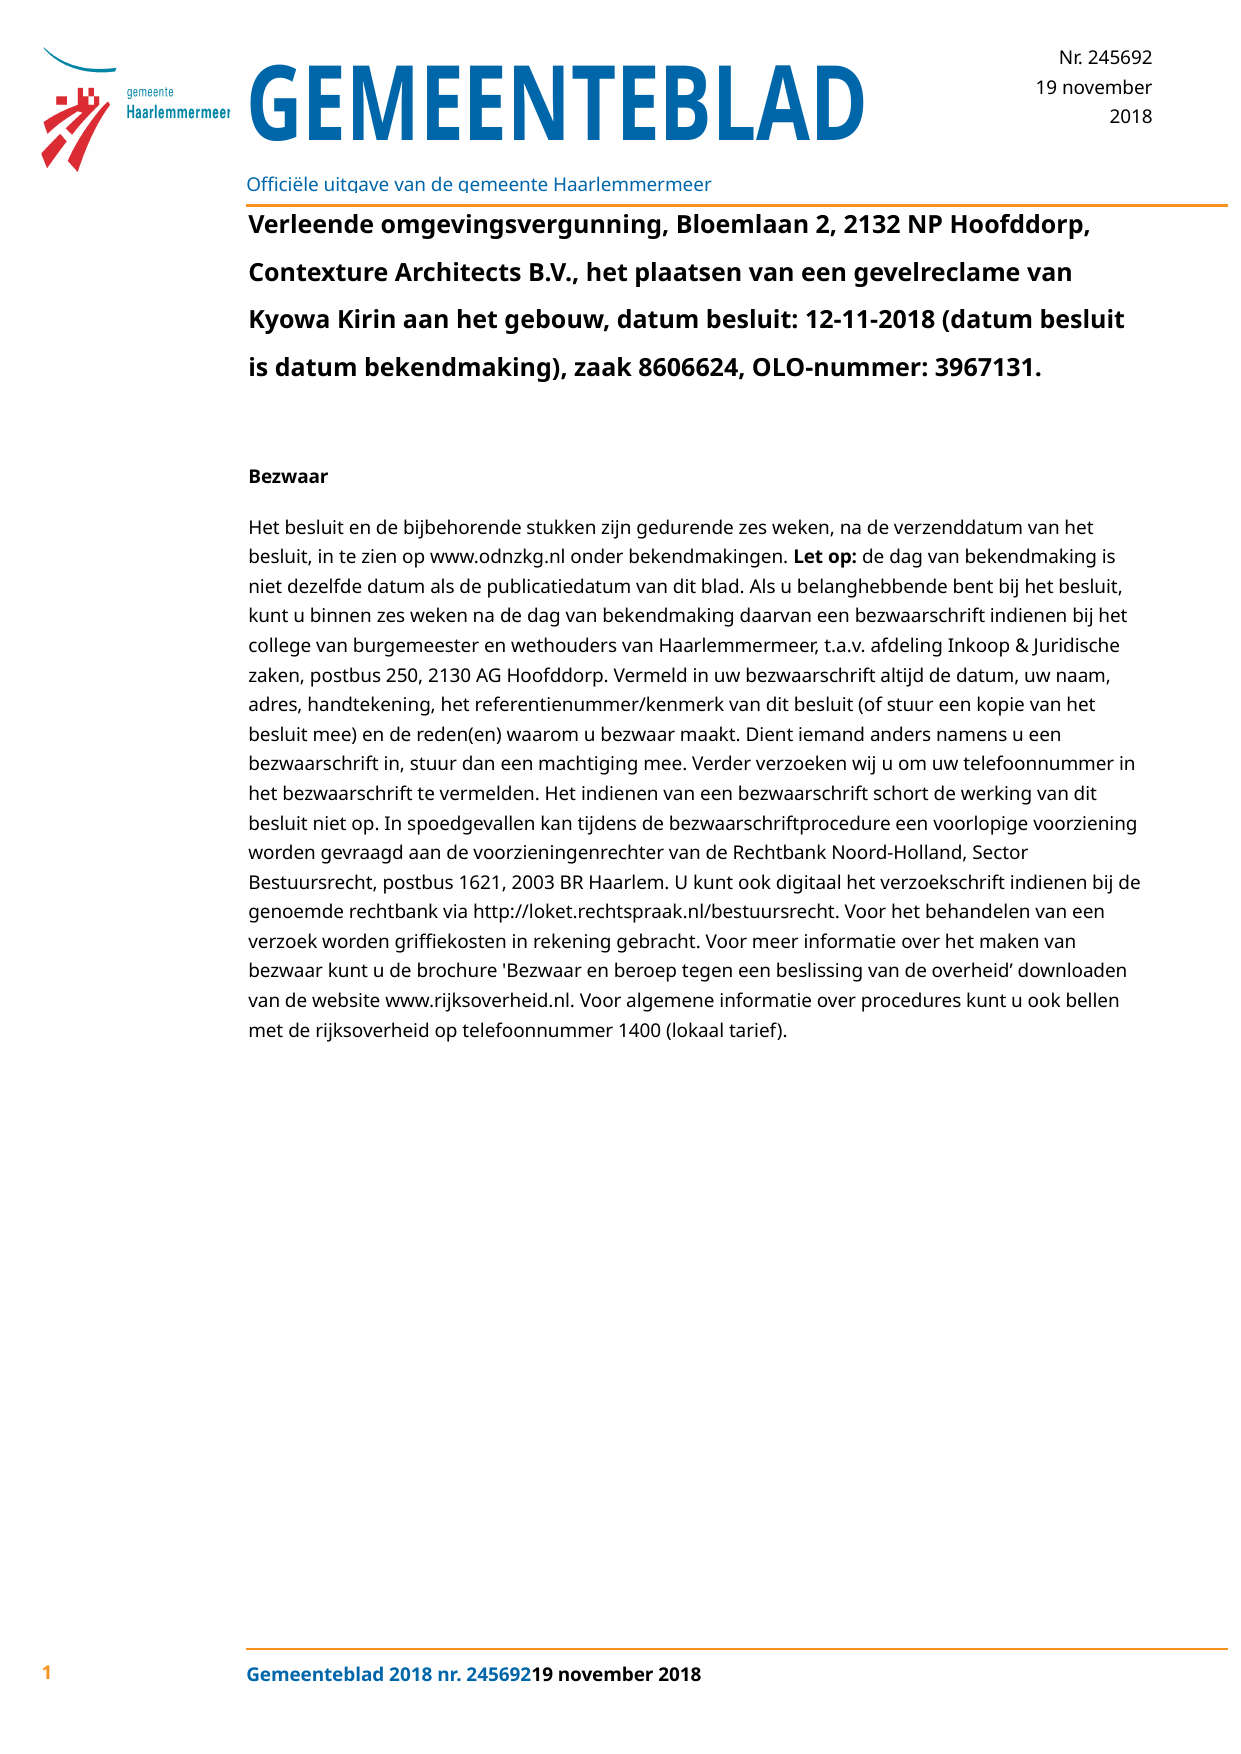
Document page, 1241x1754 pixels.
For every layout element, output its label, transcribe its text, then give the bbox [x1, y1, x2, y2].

text Bezwaar [248, 463, 1152, 489]
picture [41, 47, 231, 172]
text Het besluit en de bijbehorende stukken zijn gedurende zes weken, na de verzenddatum van het besluit, in te zien op www.odnzkg.nl onder bekendmakingen. Let op: de dag van bekendmaking is niet dezelfde datum als de publicatiedatum van dit blad. Als u belanghebbende bent bij het besluit, kunt u binnen zes weken na de dag van bekendmaking daarvan een bezwaarschrift indienen bij het college van burgemeester en wethouders van Haarlemmermeer, t.a.v. afdeling Inkoop & Juridische zaken, postbus 250, 2130 AG Hoofddorp. Vermeld in uw bezwaarschrift altijd de datum, uw naam, adres, handtekening, het referentienummer/kenmerk van dit besluit (of stuur een kopie van het besluit mee) en de reden(en) waarom u bezwaar maakt. Dient iemand anders namens u een bezwaarschrift in, stuur dan een machtiging mee. Verder verzoeken wij u om uw telefoonnummer in het bezwaarschrift te vermelden. Het indienen van een bezwaarschrift schort de werking van dit besluit niet op. In spoedgevallen kan tijdens de bezwaarschriftprocedure een voorlopige voorziening worden gevraagd aan de voorzieningenrechter van de Rechtbank Noord-Holland, Sector Bestuursrecht, postbus 1621, 2003 BR Haarlem. U kunt ook digitaal het verzoekschrift indienen bij de genoemde rechtbank via http://loket.rechtspraak.nl/bestuursrecht. Voor het behandelen van een verzoek worden griffiekosten in rekening gebracht. Voor meer informatie over het maken van bezwaar kunt u de brochure 'Bezwaar en beroep tegen een beslissing van de overheid’ downloaden van de website www.rijksoverheid.nl. Voor algemene informatie over procedures kunt u ook bellen met de rijksoverheid op telefoonnummer 1400 (lokaal tarief). [248, 514, 1152, 1043]
text Verleende omgevingsvergunning, Bloemlaan 2, 2132 NP Hoofddorp, Contexture Architects B.V., het plaatsen van een gevelreclame van Kyowa Kirin aan het gebouw, datum besluit: 12-11-2018 (datum besluit is datum bekendmaking), zaak 8606624, OLO-nummer: 3967131. [248, 207, 1152, 384]
